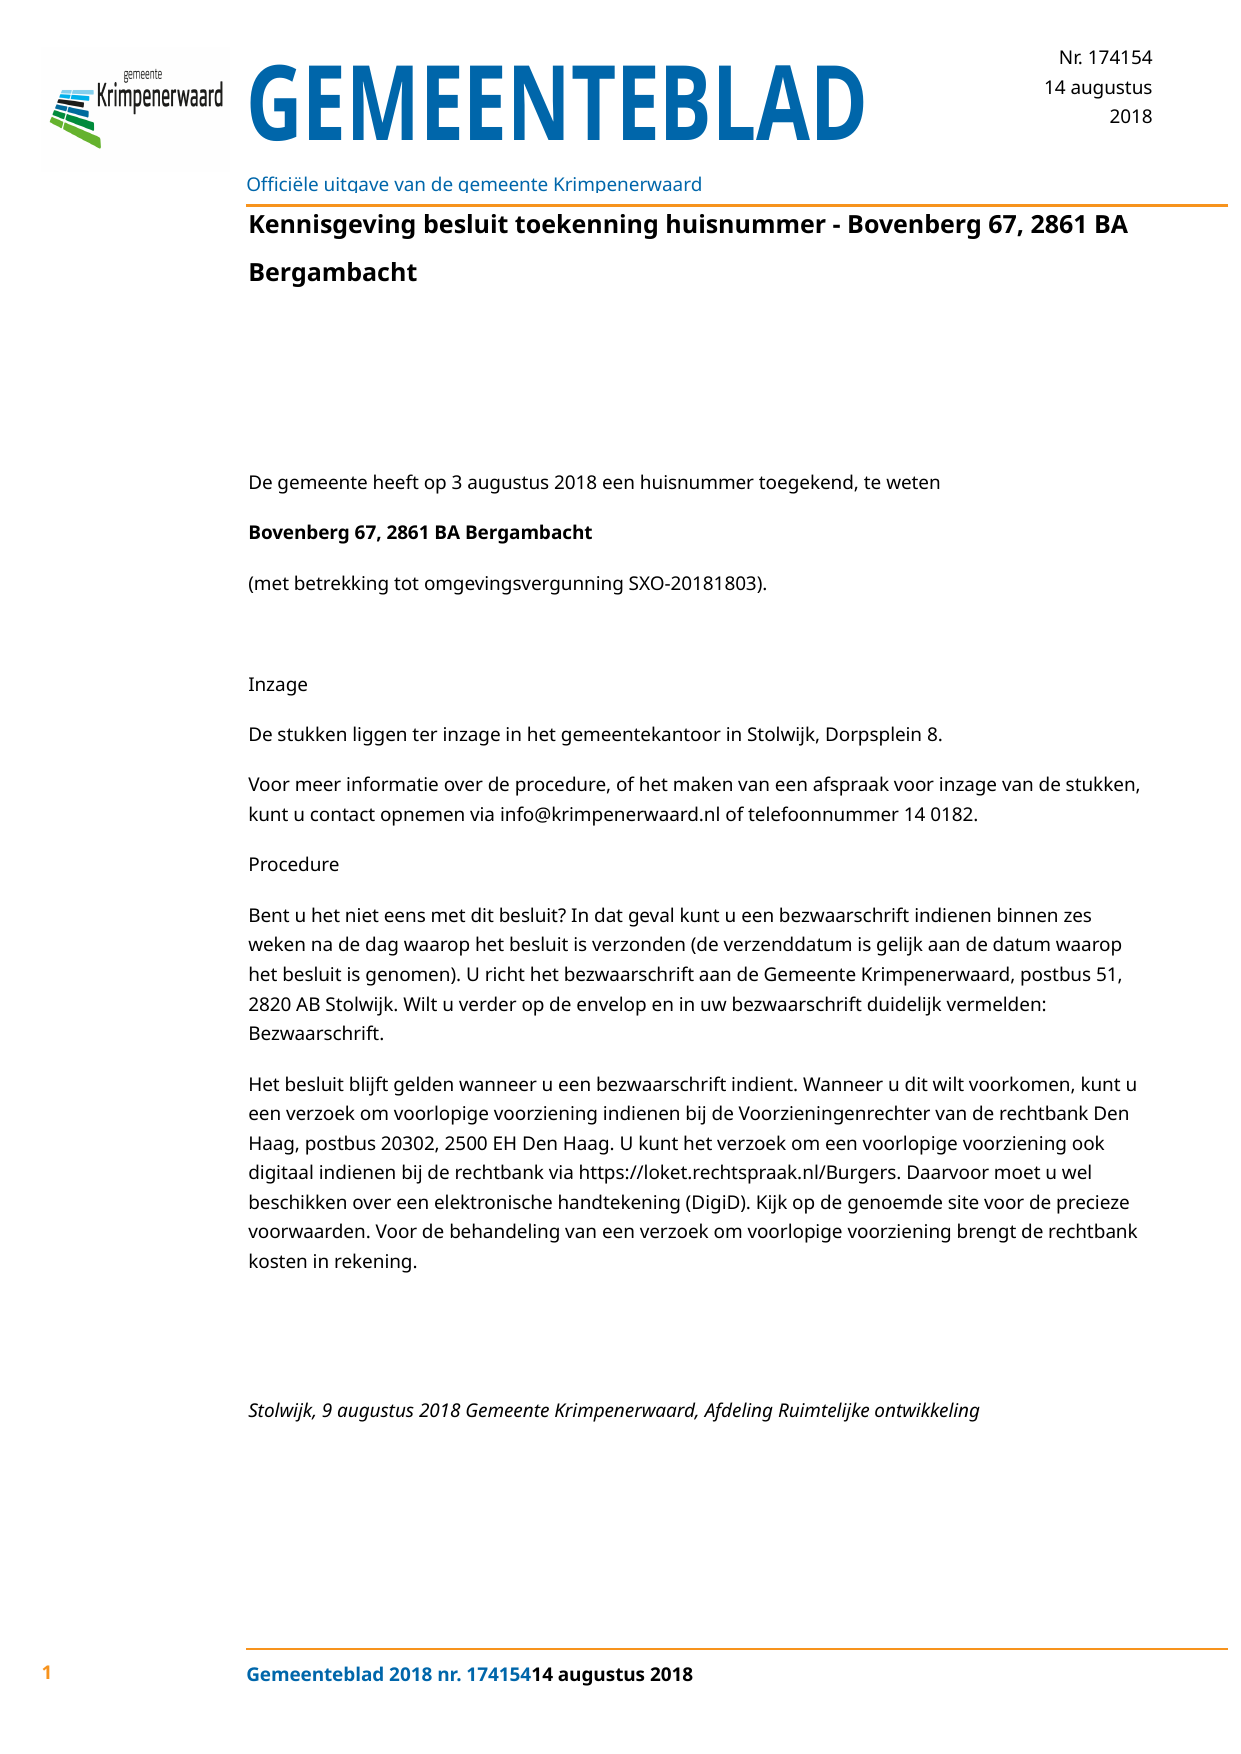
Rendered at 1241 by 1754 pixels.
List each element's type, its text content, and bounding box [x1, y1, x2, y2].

text Voor meer informatie over de procedure, of het maken van een afspraak voor inzage van de stukken, kunt u contact opnemen via info@krimpenerwaard.nl of telefoonnummer 14 0182. [248, 772, 1152, 827]
text (met betrekking tot omgevingsvergunning SXO-20181803). [248, 570, 1152, 596]
picture [41, 47, 231, 172]
text De gemeente heeft op 3 augustus 2018 een huisnummer toegekend, te weten [248, 469, 1152, 495]
text De stukken liggen ter inzage in het gemeentekantoor in Stolwijk, Dorpsplein 8. [248, 721, 1152, 747]
text Stolwijk, 9 augustus 2018 Gemeente Krimpenerwaard, Afdeling Ruimtelijke ontwikkeling [248, 1397, 1152, 1423]
text Bovenberg 67, 2861 BA Bergambacht [248, 519, 1152, 545]
text Inzage [248, 671, 1152, 697]
text Bent u het niet eens met dit besluit? In dat geval kunt u een bezwaarschrift indienen binnen zes weken na de dag waarop het besluit is verzonden (de verzenddatum is gelijk aan de datum waarop het besluit is genomen). U richt het bezwaarschrift aan de Gemeente Krimpenerwaard, postbus 51, 2820 AB Stolwijk. Wilt u verder op de envelop en in uw bezwaarschrift duidelijk vermelden: Bezwaarschrift. [248, 902, 1152, 1046]
text Kennisgeving besluit toekenning huisnummer - Bovenberg 67, 2861 BA Bergambacht [248, 207, 1152, 288]
text Procedure [248, 852, 1152, 877]
text Het besluit blijft gelden wanneer u een bezwaarschrift indient. Wanneer u dit wilt voorkomen, kunt u een verzoek om voorlopige voorziening indienen bij de Voorzieningenrechter van de rechtbank Den Haag, postbus 20302, 2500 EH Den Haag. U kunt het verzoek om een voorlopige voorziening ook digitaal indienen bij de rechtbank via https://loket.rechtspraak.nl/Burgers. Daarvoor moet u wel beschikken over een elektronische handtekening (DigiD). Kijk op de genoemde site voor de precieze voorwaarden. Voor de behandeling van een verzoek om voorlopige voorziening brengt de rechtbank kosten in rekening. [248, 1071, 1152, 1274]
